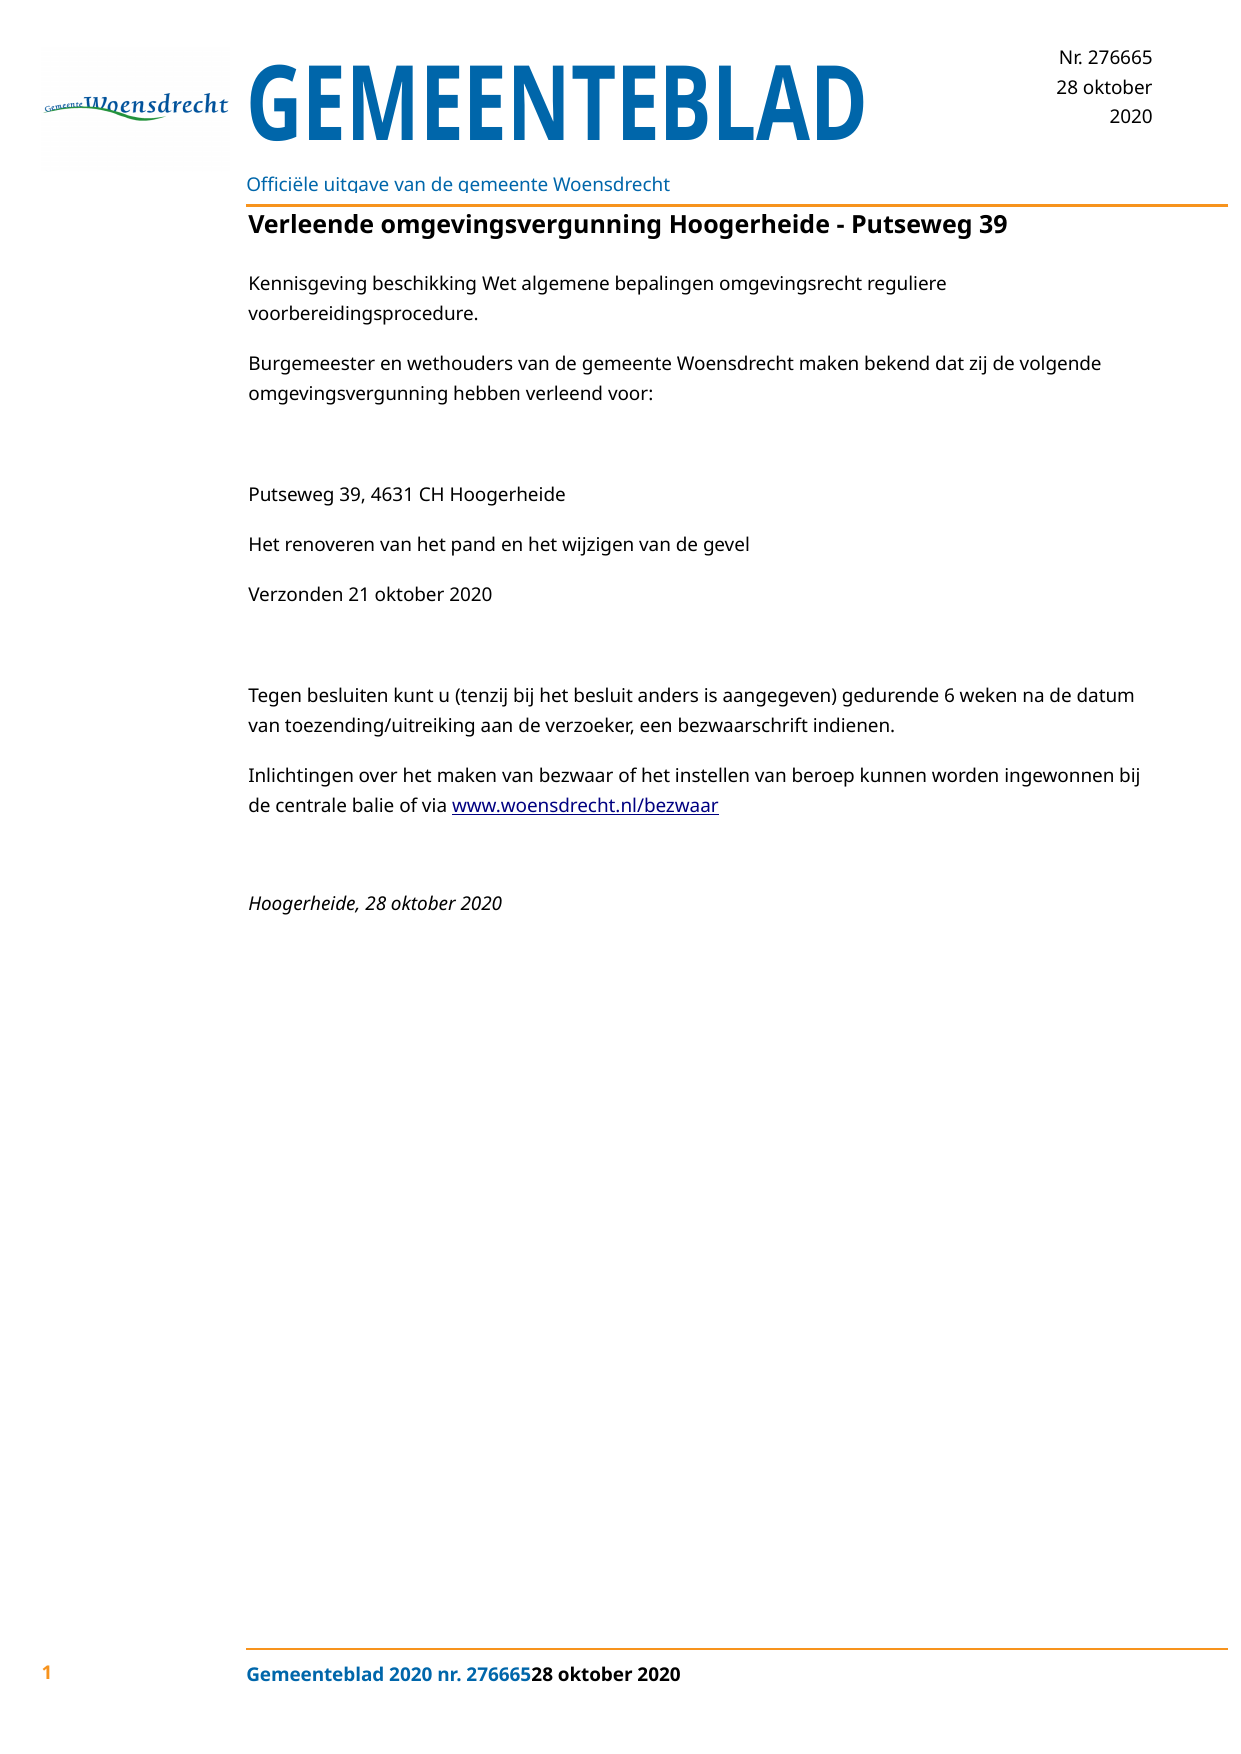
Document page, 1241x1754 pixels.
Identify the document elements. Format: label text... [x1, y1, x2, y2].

text Tegen besluiten kunt u (tenzij bij het besluit anders is aangegeven) gedurende 6 weken na de datum van toezending/uitreiking aan de verzoeker, een bezwaarschrift indienen. [248, 682, 1152, 738]
text Het renoveren van het pand en het wijzigen van de gevel [248, 531, 1152, 557]
text Burgemeester en wethouders van de gemeente Woensdrecht maken bekend dat zij de volgende omgevingsvergunning hebben verleend voor: [248, 350, 1152, 406]
text Verzonden 21 oktober 2020 [248, 582, 1152, 607]
text Verleende omgevingsvergunning Hoogerheide - Putseweg 39 [248, 207, 1152, 241]
text Hoogerheide, 28 oktober 2020 [248, 890, 1152, 916]
text Inlichtingen over het maken van bezwaar of het instellen van beroep kunnen worden ingewonnen bij de centrale balie of via www.woensdrecht.nl/bezwaar [248, 762, 1152, 818]
text Putseweg 39, 4631 CH Hoogerheide [248, 481, 1152, 506]
text Kennisgeving beschikking Wet algemene bepalingen omgevingsrecht reguliere voorbereidingsprocedure. [248, 270, 1152, 326]
picture [41, 47, 231, 172]
